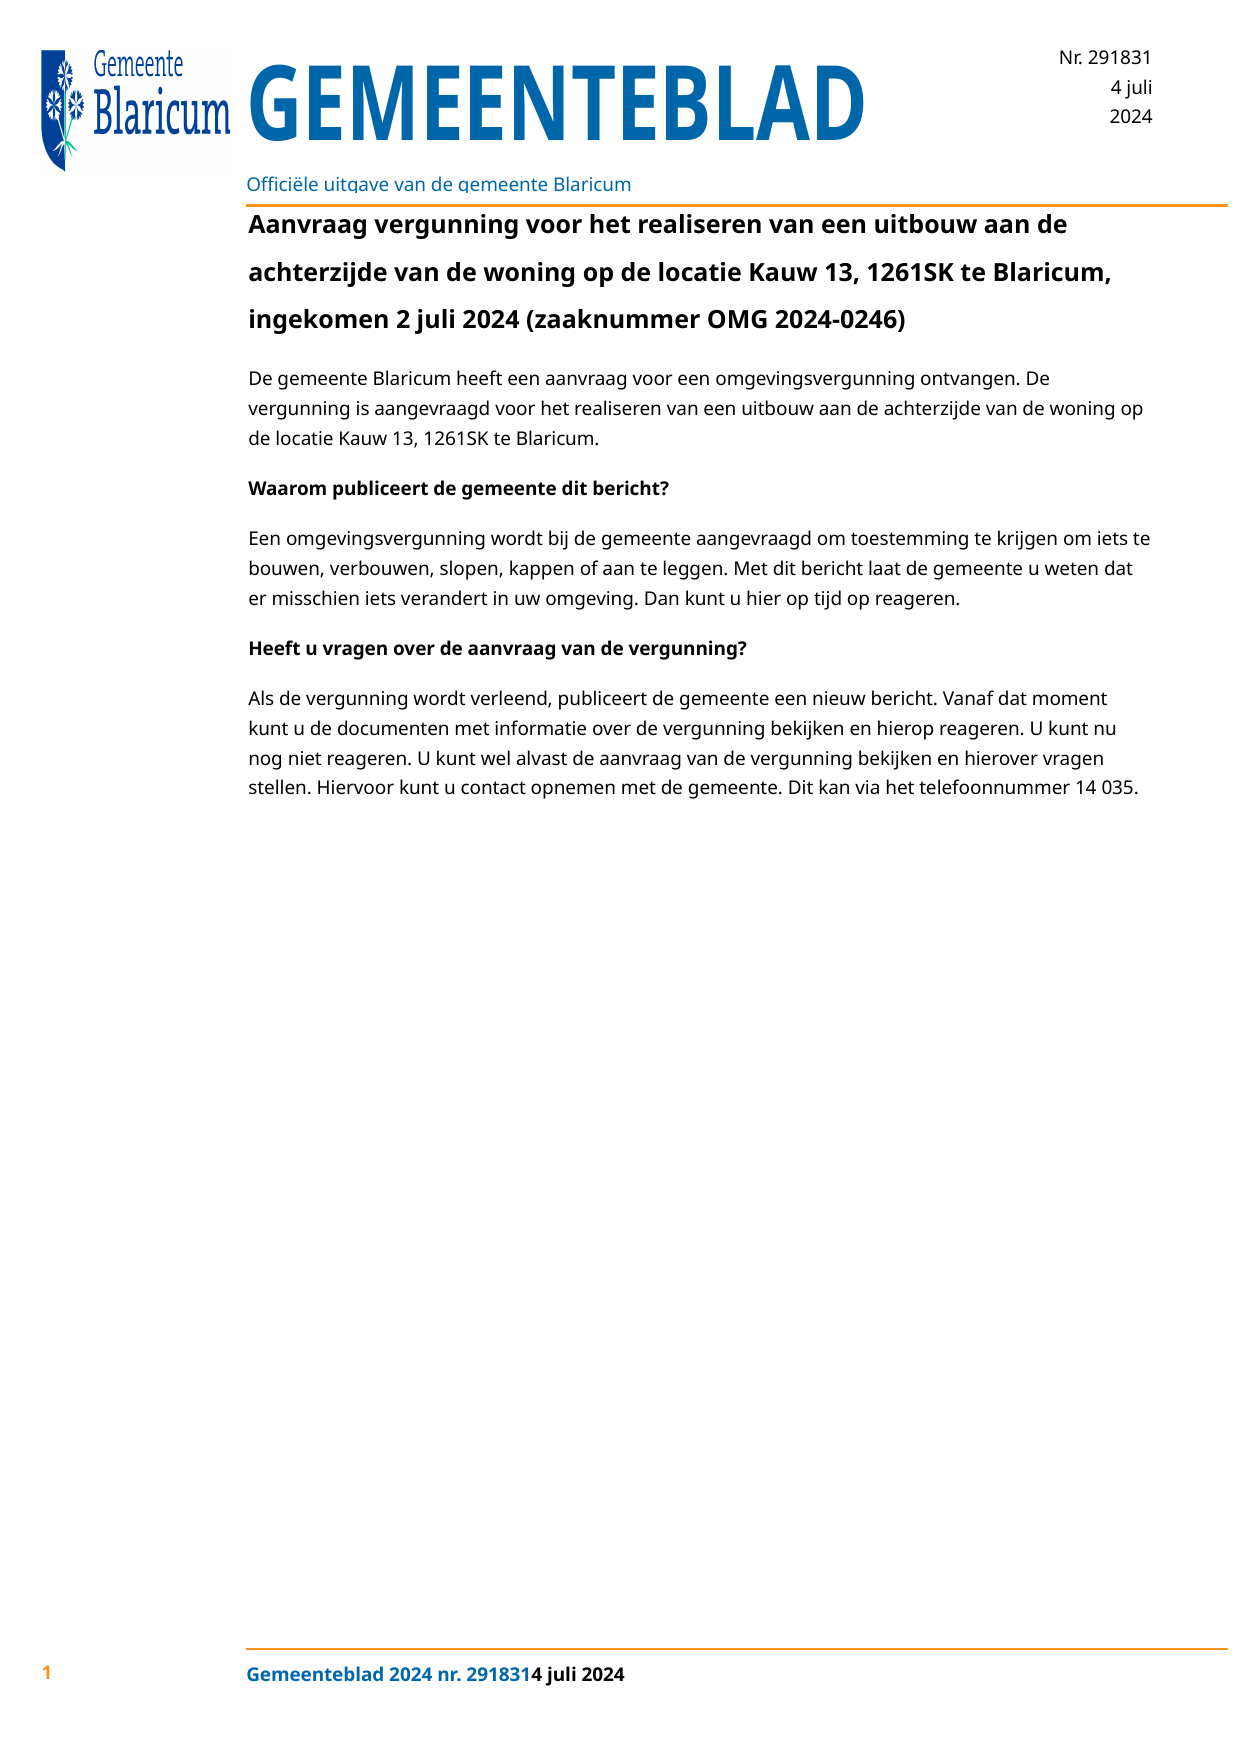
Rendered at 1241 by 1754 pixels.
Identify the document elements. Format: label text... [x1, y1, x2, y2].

text Aanvraag vergunning voor het realiseren van een uitbouw aan de achterzijde van de woning op de locatie Kauw 13, 1261SK te Blaricum, ingekomen 2 juli 2024 (zaaknummer OMG 2024-0246) [248, 207, 1152, 336]
text Waarom publiceert de gemeente dit bericht? [248, 475, 1152, 501]
text De gemeente Blaricum heeft een aanvraag voor een omgevingsvergunning ontvangen. De vergunning is aangevraagd voor het realiseren van een uitbouw aan de achterzijde van de woning op de locatie Kauw 13, 1261SK te Blaricum. [248, 366, 1152, 450]
picture [41, 47, 231, 172]
text Als de vergunning wordt verleend, publiceert de gemeente een nieuw bericht. Vanaf dat moment kunt u de documenten met informatie over de vergunning bekijken en hierop reageren. U kunt nu nog niet reageren. U kunt wel alvast de aanvraag van de vergunning bekijken en hierover vragen stellen. Hiervoor kunt u contact opnemen met de gemeente. Dit kan via het telefoonnummer 14 035. [248, 686, 1152, 800]
text Heeft u vragen over de aanvraag van de vergunning? [248, 635, 1152, 661]
text Een omgevingsvergunning wordt bij de gemeente aangevraagd om toestemming te krijgen om iets te bouwen, verbouwen, slopen, kappen of aan te leggen. Met dit bericht laat de gemeente u weten dat er misschien iets verandert in uw omgeving. Dan kunt u hier op tijd op reageren. [248, 526, 1152, 610]
